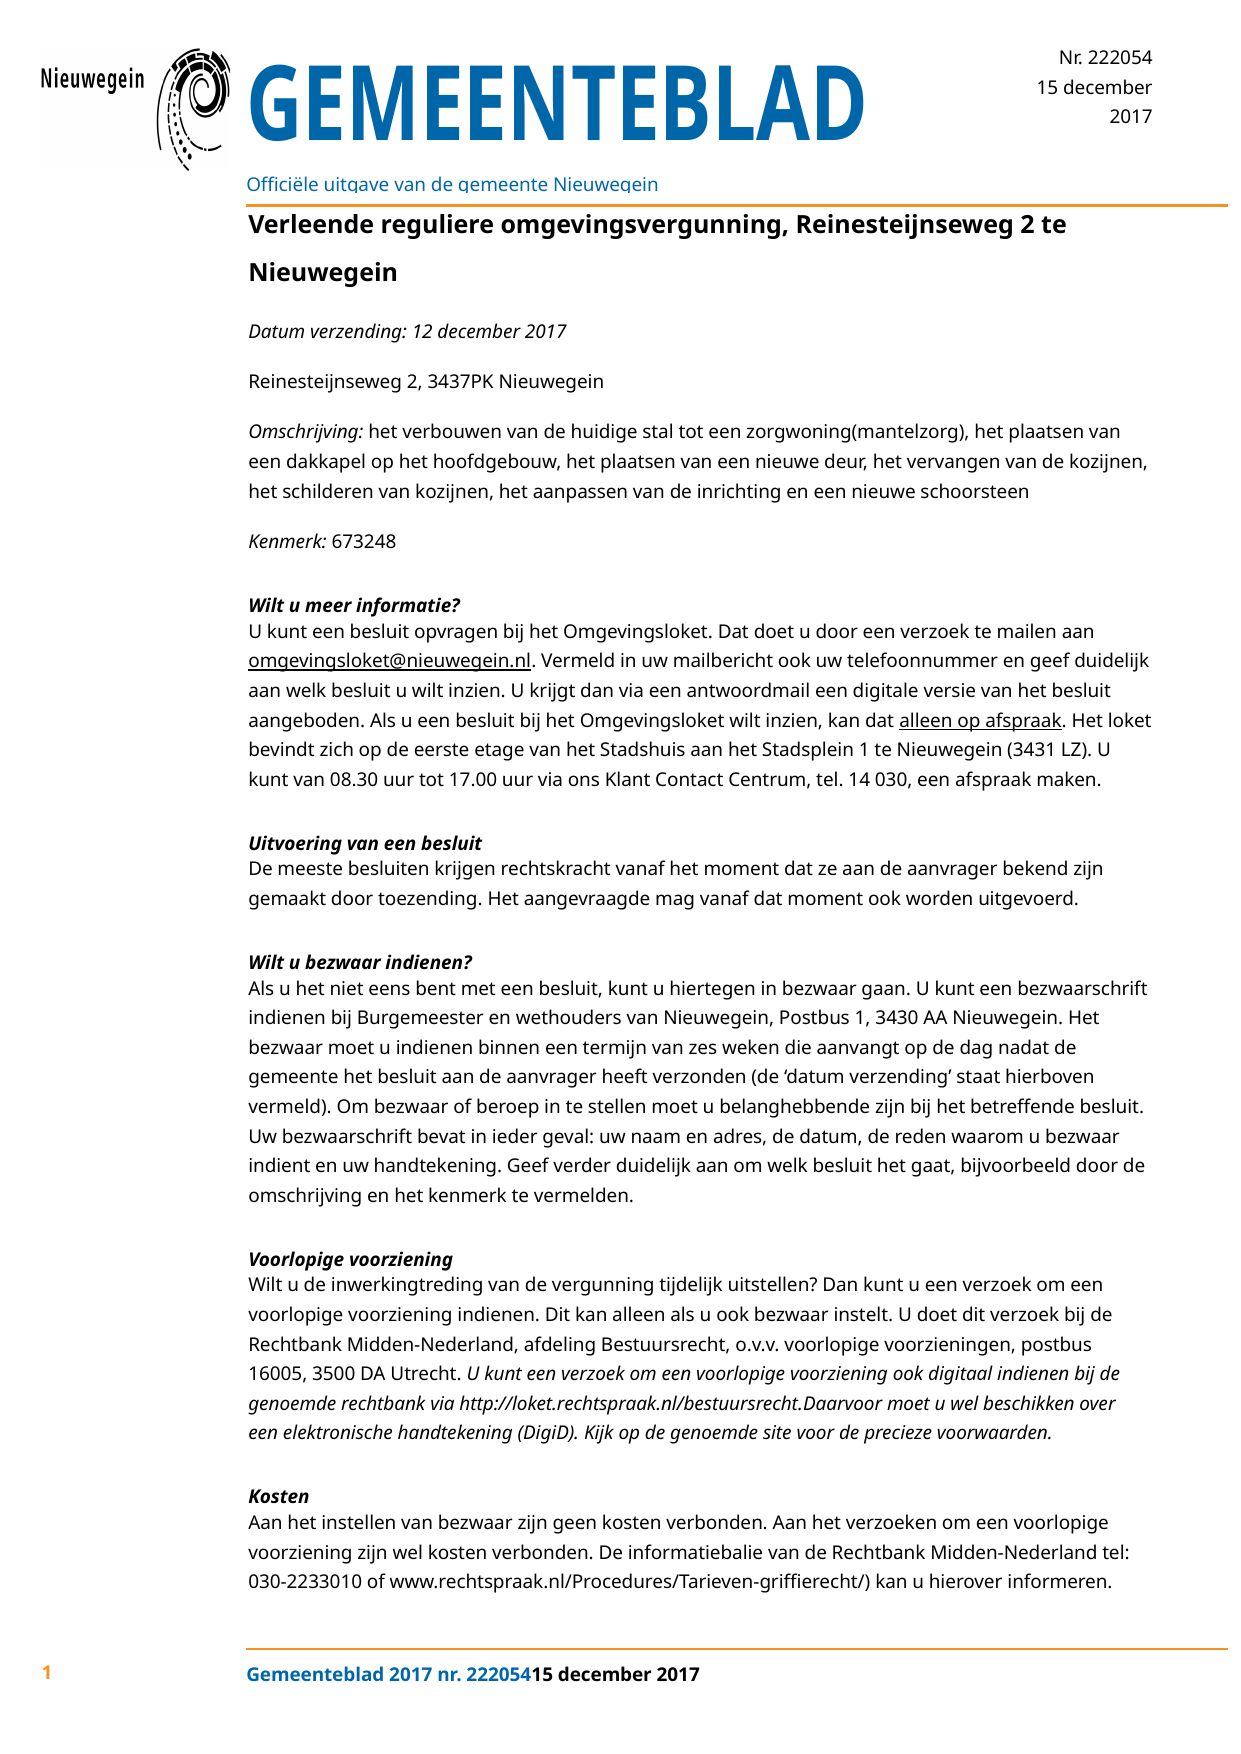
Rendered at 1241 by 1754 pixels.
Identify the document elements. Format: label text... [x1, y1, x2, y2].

text Verleende reguliere omgevingsvergunning, Reinesteijnseweg 2 te Nieuwegein [248, 207, 1152, 288]
text Wilt u meer informatie? [248, 592, 1152, 618]
text Uitvoering van een besluit [248, 830, 1152, 856]
text Wilt u de inwerkingtreding van de vergunning tijdelijk uitstellen? Dan kunt u een verzoek om een voorlopige voorziening indienen. Dit kan alleen als u ook bezwaar instelt. U doet dit verzoek bij de Rechtbank Midden-Nederland, afdeling Bestuursrecht, o.v.v. voorlopige voorzieningen, postbus 16005, 3500 DA Utrecht. U kunt een verzoek om een voorlopige voorziening ook digitaal indienen bij de genoemde rechtbank via http://loket.rechtspraak.nl/bestuursrecht.Daarvoor moet u wel beschikken over een elektronische handtekening (DigiD). Kijk op de genoemde site voor de precieze voorwaarden. [248, 1272, 1152, 1445]
text Omschrijving: het verbouwen van de huidige stal tot een zorgwoning(mantelzorg), het plaatsen van een dakkapel op het hoofdgebouw, het plaatsen van een nieuwe deur, het vervangen van de kozijnen, het schilderen van kozijnen, het aanpassen van de inrichting en een nieuwe schoorsteen [248, 419, 1152, 504]
text Kosten [248, 1483, 1152, 1509]
text De meeste besluiten krijgen rechtskracht vanaf het moment dat ze aan de aanvrager bekend zijn gemaakt door toezending. Het aangevraagde mag vanaf dat moment ook worden uitgevoerd. [248, 856, 1152, 911]
text Wilt u bezwaar indienen? [248, 949, 1152, 975]
text U kunt een besluit opvragen bij het Omgevingsloket. Dat doet u door een verzoek te mailen aan omgevingsloket@nieuwegein.nl. Vermeld in uw mailbericht ook uw telefoonnummer en geef duidelijk aan welk besluit u wilt inzien. U krijgt dan via een antwoordmail een digitale versie van het besluit aangeboden. Als u een besluit bij het Omgevingsloket wilt inzien, kan dat alleen op afspraak. Het loket bevindt zich op de eerste etage van het Stadshuis aan het Stadsplein 1 te Nieuwegein (3431 LZ). U kunt van 08.30 uur tot 17.00 uur via ons Klant Contact Centrum, tel. 14 030, een afspraak maken. [248, 618, 1152, 792]
text Reinesteijnseweg 2, 3437PK Nieuwegein [248, 368, 1152, 394]
text Als u het niet eens bent met een besluit, kunt u hiertegen in bezwaar gaan. U kunt een bezwaarschrift indienen bij Burgemeester en wethouders van Nieuwegein, Postbus 1, 3430 AA Nieuwegein. Het bezwaar moet u indienen binnen een termijn van zes weken die aanvangt op de dag nadat de gemeente het besluit aan de aanvrager heeft verzonden (de ‘datum verzending’ staat hierboven vermeld). Om bezwaar of beroep in te stellen moet u belanghebbende zijn bij het betreffende besluit. Uw bezwaarschrift bevat in ieder geval: uw naam en adres, de datum, de reden waarom u bezwaar indient en uw handtekening. Geef verder duidelijk aan om welk besluit het gaat, bijvoorbeeld door de omschrijving en het kenmerk te vermelden. [248, 975, 1152, 1208]
text Voorlopige voorziening [248, 1246, 1152, 1272]
text Datum verzending: 12 december 2017 [248, 318, 1152, 344]
picture [41, 47, 231, 172]
text Kenmerk: 673248 [248, 528, 1152, 554]
text Aan het instellen van bezwaar zijn geen kosten verbonden. Aan het verzoeken om een voorlopige voorziening zijn wel kosten verbonden. De informatiebalie van de Rechtbank Midden-Nederland tel: 030-2233010 of www.rechtspraak.nl/Procedures/Tarieven-griffierecht/) kan u hierover informeren. [248, 1509, 1152, 1594]
